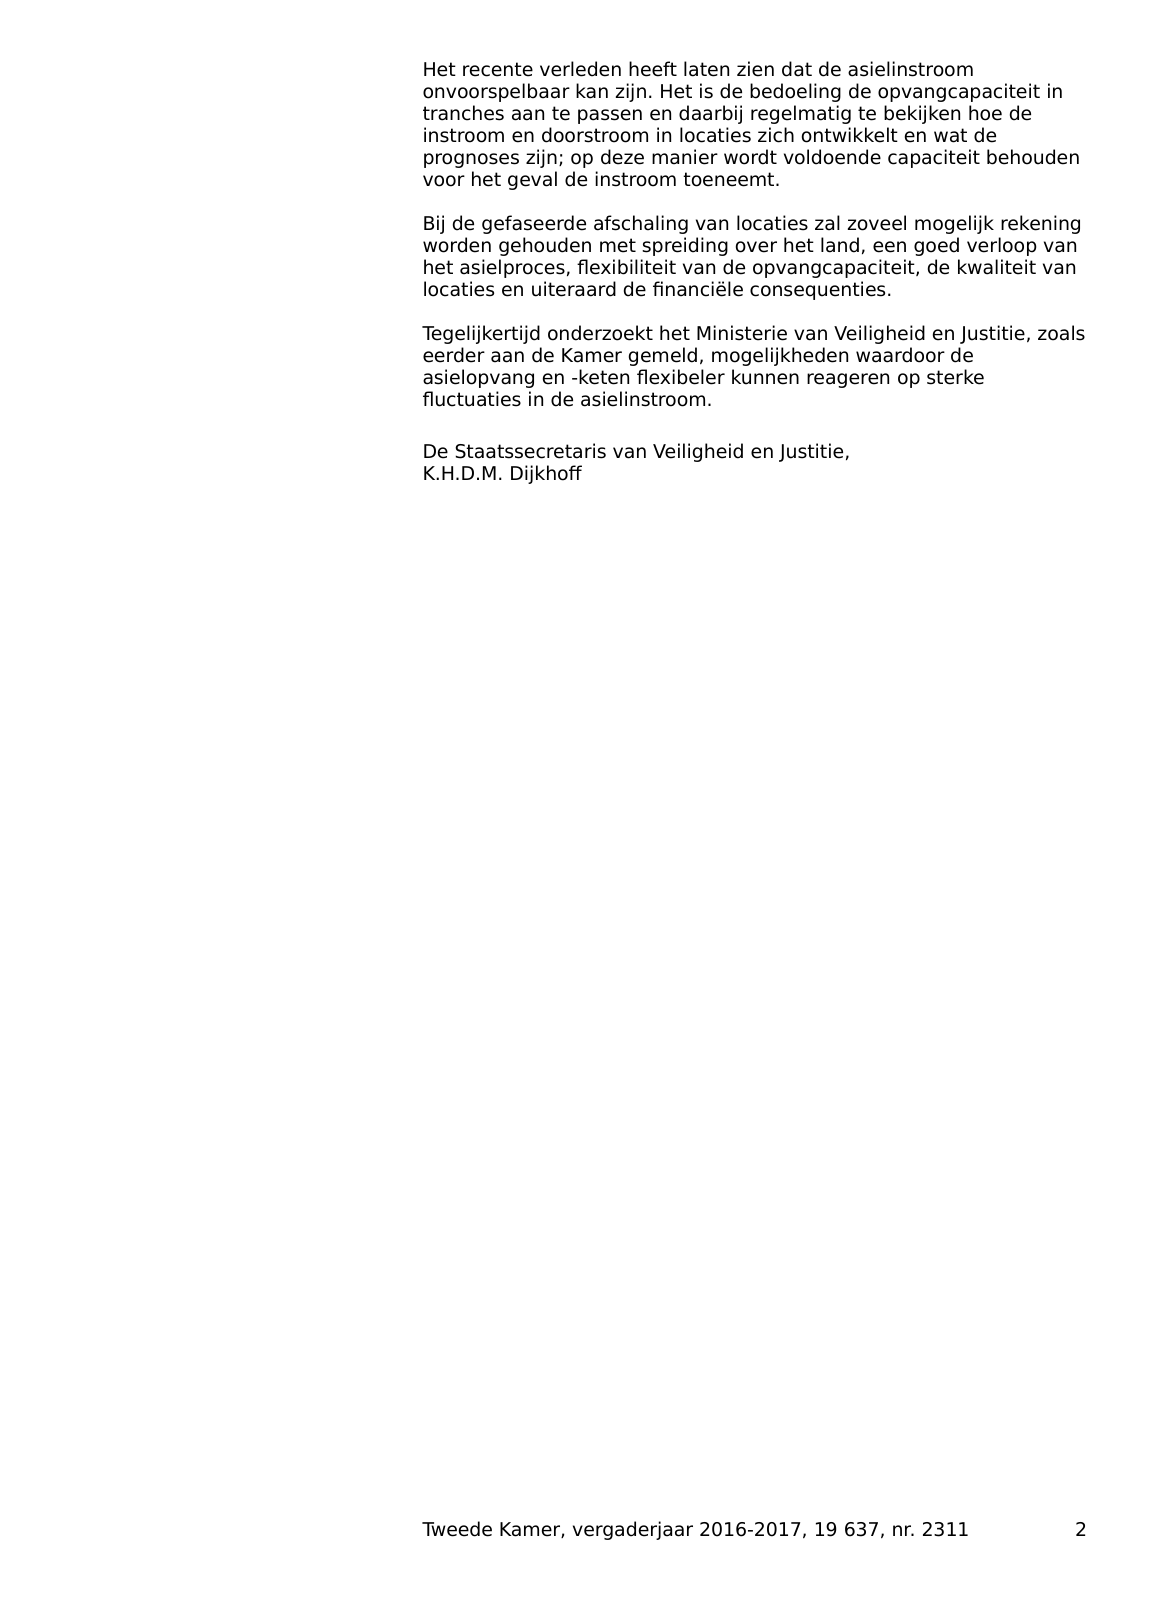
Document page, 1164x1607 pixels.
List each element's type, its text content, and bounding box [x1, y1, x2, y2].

text De Staatssecretaris van Veiligheid en Justitie, K.H.D.M. Dijkhoff [422, 441, 1087, 485]
text Het recente verleden heeft laten zien dat de asielinstroom onvoorspelbaar kan zijn. Het is de bedoeling de opvangcapaciteit in tranches aan te passen en daarbij regelmatig te bekijken hoe de instroom en doorstroom in locaties zich ontwikkelt en wat de prognoses zijn; op deze manier wordt voldoende capaciteit behouden voor het geval de instroom toeneemt. [422, 59, 1087, 191]
text Tegelijkertijd onderzoekt het Ministerie van Veiligheid en Justitie, zoals eerder aan de Kamer gemeld, mogelijkheden waardoor de asielopvang en -keten flexibeler kunnen reageren op sterke fluctuaties in de asielinstroom. [422, 323, 1087, 411]
text Bij de gefaseerde afschaling van locaties zal zoveel mogelijk rekening worden gehouden met spreiding over het land, een goed verloop van het asielproces, flexibiliteit van de opvangcapaciteit, de kwaliteit van locaties en uiteraard de financiële consequenties. [422, 213, 1087, 301]
